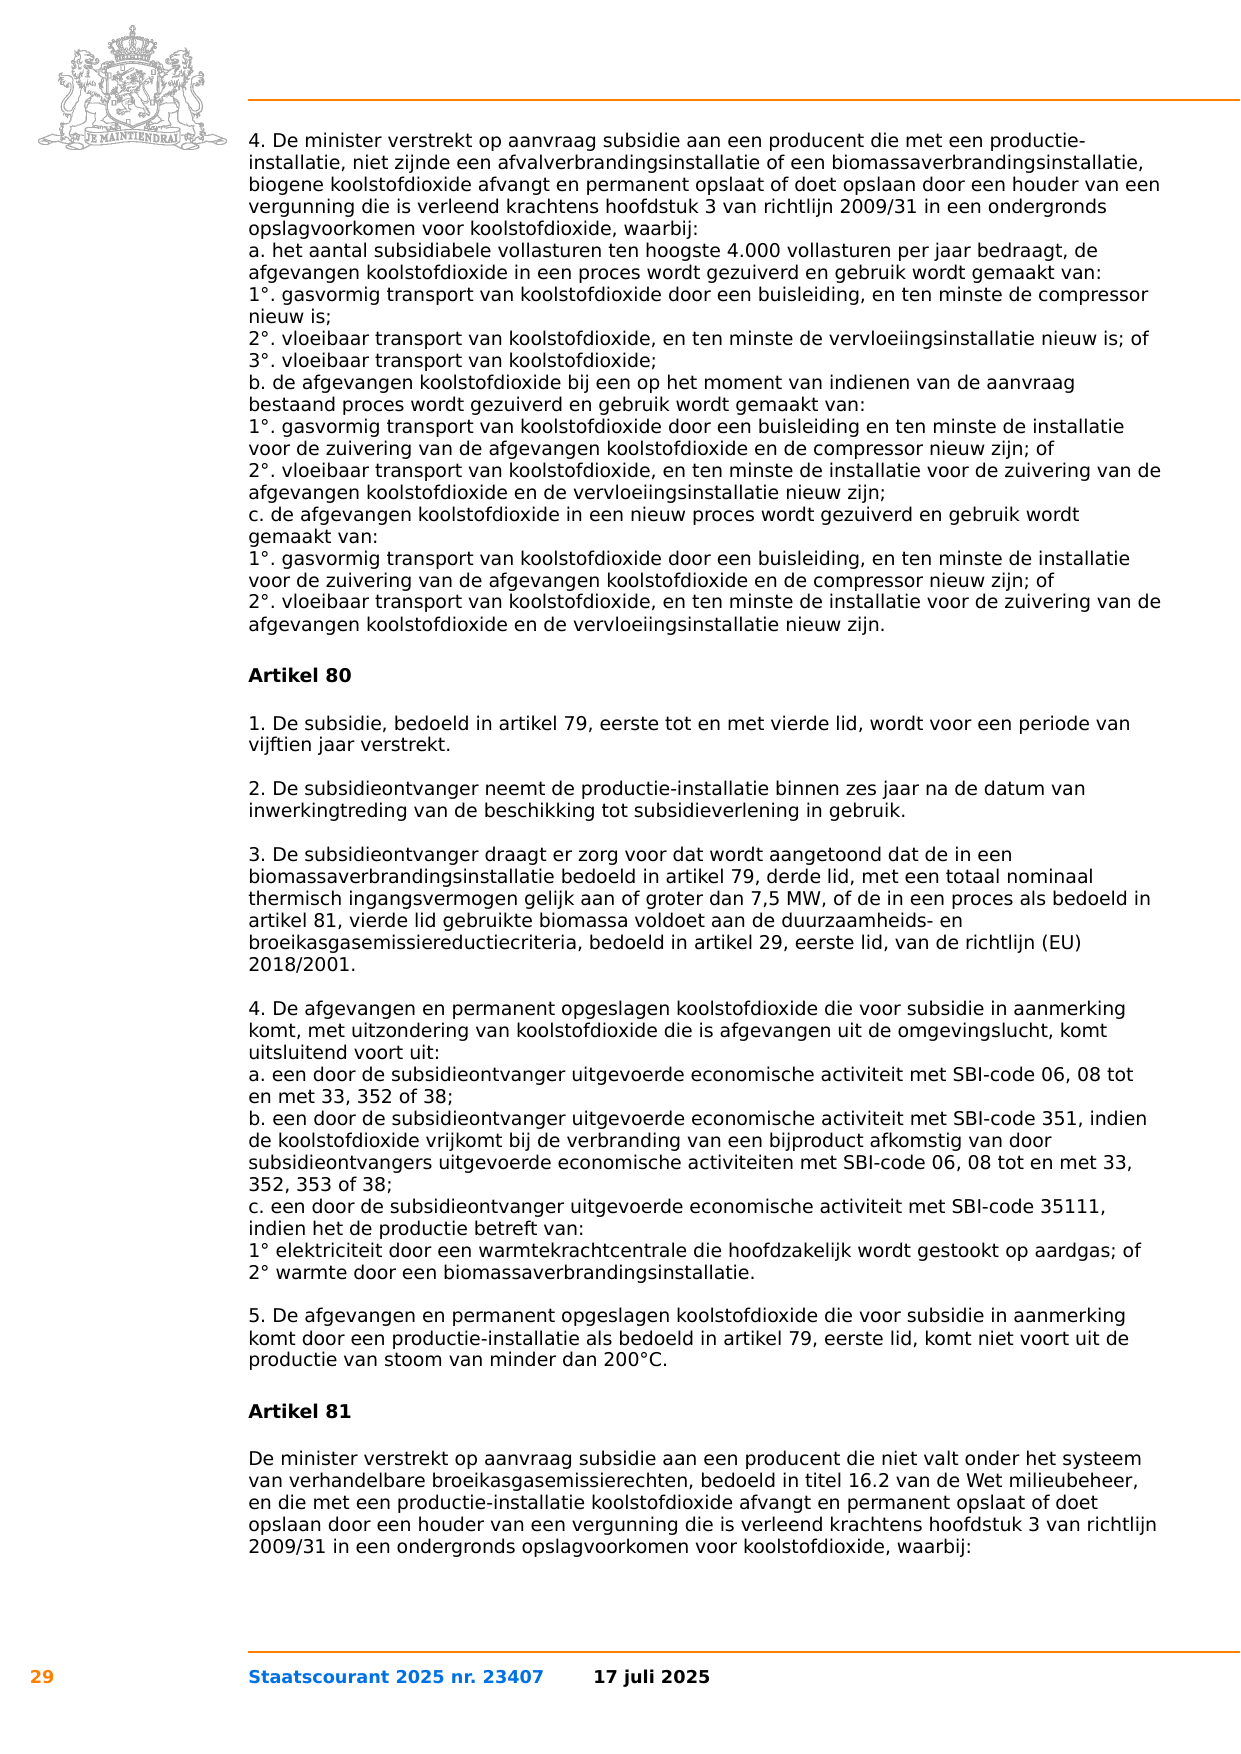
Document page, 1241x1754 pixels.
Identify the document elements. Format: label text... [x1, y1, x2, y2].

text 3. De subsidieontvanger draagt er zorg voor dat wordt aangetoond dat de in een biomassaverbrandingsinstallatie bedoeld in artikel 79, derde lid, met een totaal nominaal thermisch ingangsvermogen gelijk aan of groter dan 7,5 MW, of de in een proces als bedoeld in artikel 81, vierde lid gebruikte biomassa voldoet aan de duurzaamheids- en broeikasgasemissiereductiecriteria, bedoeld in artikel 29, eerste lid, van de richtlijn (EU) 2018/2001. [248, 844, 1163, 976]
text b. de afgevangen koolstofdioxide bij een op het moment van indienen van de aanvraag bestaand proces wordt gezuiverd en gebruik wordt gemaakt van: [248, 372, 1163, 416]
text 1°. gasvormig transport van koolstofdioxide door een buisleiding, en ten minste de installatie voor de zuivering van de afgevangen koolstofdioxide en de compressor nieuw zijn; of [248, 547, 1163, 591]
text 1°. gasvormig transport van koolstofdioxide door een buisleiding, en ten minste de compressor nieuw is; [248, 284, 1163, 328]
subtitle Artikel 81 [248, 1401, 1163, 1423]
text 2. De subsidieontvanger neemt de productie-installatie binnen zes jaar na de datum van inwerkingtreding van de beschikking tot subsidieverlening in gebruik. [248, 778, 1163, 822]
subtitle Artikel 80 [248, 665, 1163, 687]
text 3°. vloeibaar transport van koolstofdioxide; [248, 350, 1163, 372]
text 1. De subsidie, bedoeld in artikel 79, eerste tot en met vierde lid, wordt voor een periode van vijftien jaar verstrekt. [248, 712, 1163, 756]
text a. een door de subsidieontvanger uitgevoerde economische activiteit met SBI-code 06, 08 tot en met 33, 352 of 38; [248, 1064, 1163, 1108]
text 2°. vloeibaar transport van koolstofdioxide, en ten minste de installatie voor de zuivering van de afgevangen koolstofdioxide en de vervloeiingsinstallatie nieuw zijn; [248, 459, 1163, 503]
text 2° warmte door een biomassaverbrandingsinstallatie. [248, 1262, 1163, 1283]
text b. een door de subsidieontvanger uitgevoerde economische activiteit met SBI-code 351, indien de koolstofdioxide vrijkomt bij de verbranding van een bijproduct afkomstig van door subsidieontvangers uitgevoerde economische activiteiten met SBI-code 06, 08 tot en met 33, 352, 353 of 38; [248, 1108, 1163, 1196]
text 1°. gasvormig transport van koolstofdioxide door een buisleiding en ten minste de installatie voor de zuivering van de afgevangen koolstofdioxide en de compressor nieuw zijn; of [248, 416, 1163, 459]
text 2°. vloeibaar transport van koolstofdioxide, en ten minste de vervloeiingsinstallatie nieuw is; of [248, 328, 1163, 350]
text c. een door de subsidieontvanger uitgevoerde economische activiteit met SBI-code 35111, indien het de productie betreft van: [248, 1196, 1163, 1239]
picture [38, 25, 227, 150]
text 1° elektriciteit door een warmtekrachtcentrale die hoofdzakelijk wordt gestookt op aardgas; of [248, 1239, 1163, 1262]
text a. het aantal subsidiabele vollasturen ten hoogste 4.000 vollasturen per jaar bedraagt, de afgevangen koolstofdioxide in een proces wordt gezuiverd en gebruik wordt gemaakt van: [248, 240, 1163, 284]
text 4. De afgevangen en permanent opgeslagen koolstofdioxide die voor subsidie in aanmerking komt, met uitzondering van koolstofdioxide die is afgevangen uit de omgevingslucht, komt uitsluitend voort uit: [248, 998, 1163, 1064]
text 4. De minister verstrekt op aanvraag subsidie aan een producent die met een productie-installatie, niet zijnde een afvalverbrandingsinstallatie of een biomassaverbrandingsinstallatie, biogene koolstofdioxide afvangt en permanent opslaat of doet opslaan door een houder van een vergunning die is verleend krachtens hoofdstuk 3 van richtlijn 2009/31 in een ondergronds opslagvoorkomen voor koolstofdioxide, waarbij: [248, 130, 1163, 240]
text c. de afgevangen koolstofdioxide in een nieuw proces wordt gezuiverd en gebruik wordt gemaakt van: [248, 503, 1163, 547]
text De minister verstrekt op aanvraag subsidie aan een producent die niet valt onder het systeem van verhandelbare broeikasgasemissierechten, bedoeld in titel 16.2 van de Wet milieubeheer, en die met een productie-installatie koolstofdioxide afvangt en permanent opslaat of doet opslaan door een houder van een vergunning die is verleend krachtens hoofdstuk 3 van richtlijn 2009/31 in een ondergronds opslagvoorkomen voor koolstofdioxide, waarbij: [248, 1448, 1163, 1558]
text 5. De afgevangen en permanent opgeslagen koolstofdioxide die voor subsidie in aanmerking komt door een productie-installatie als bedoeld in artikel 79, eerste lid, komt niet voort uit de productie van stoom van minder dan 200°C. [248, 1305, 1163, 1371]
text 2°. vloeibaar transport van koolstofdioxide, en ten minste de installatie voor de zuivering van de afgevangen koolstofdioxide en de vervloeiingsinstallatie nieuw zijn. [248, 591, 1163, 635]
